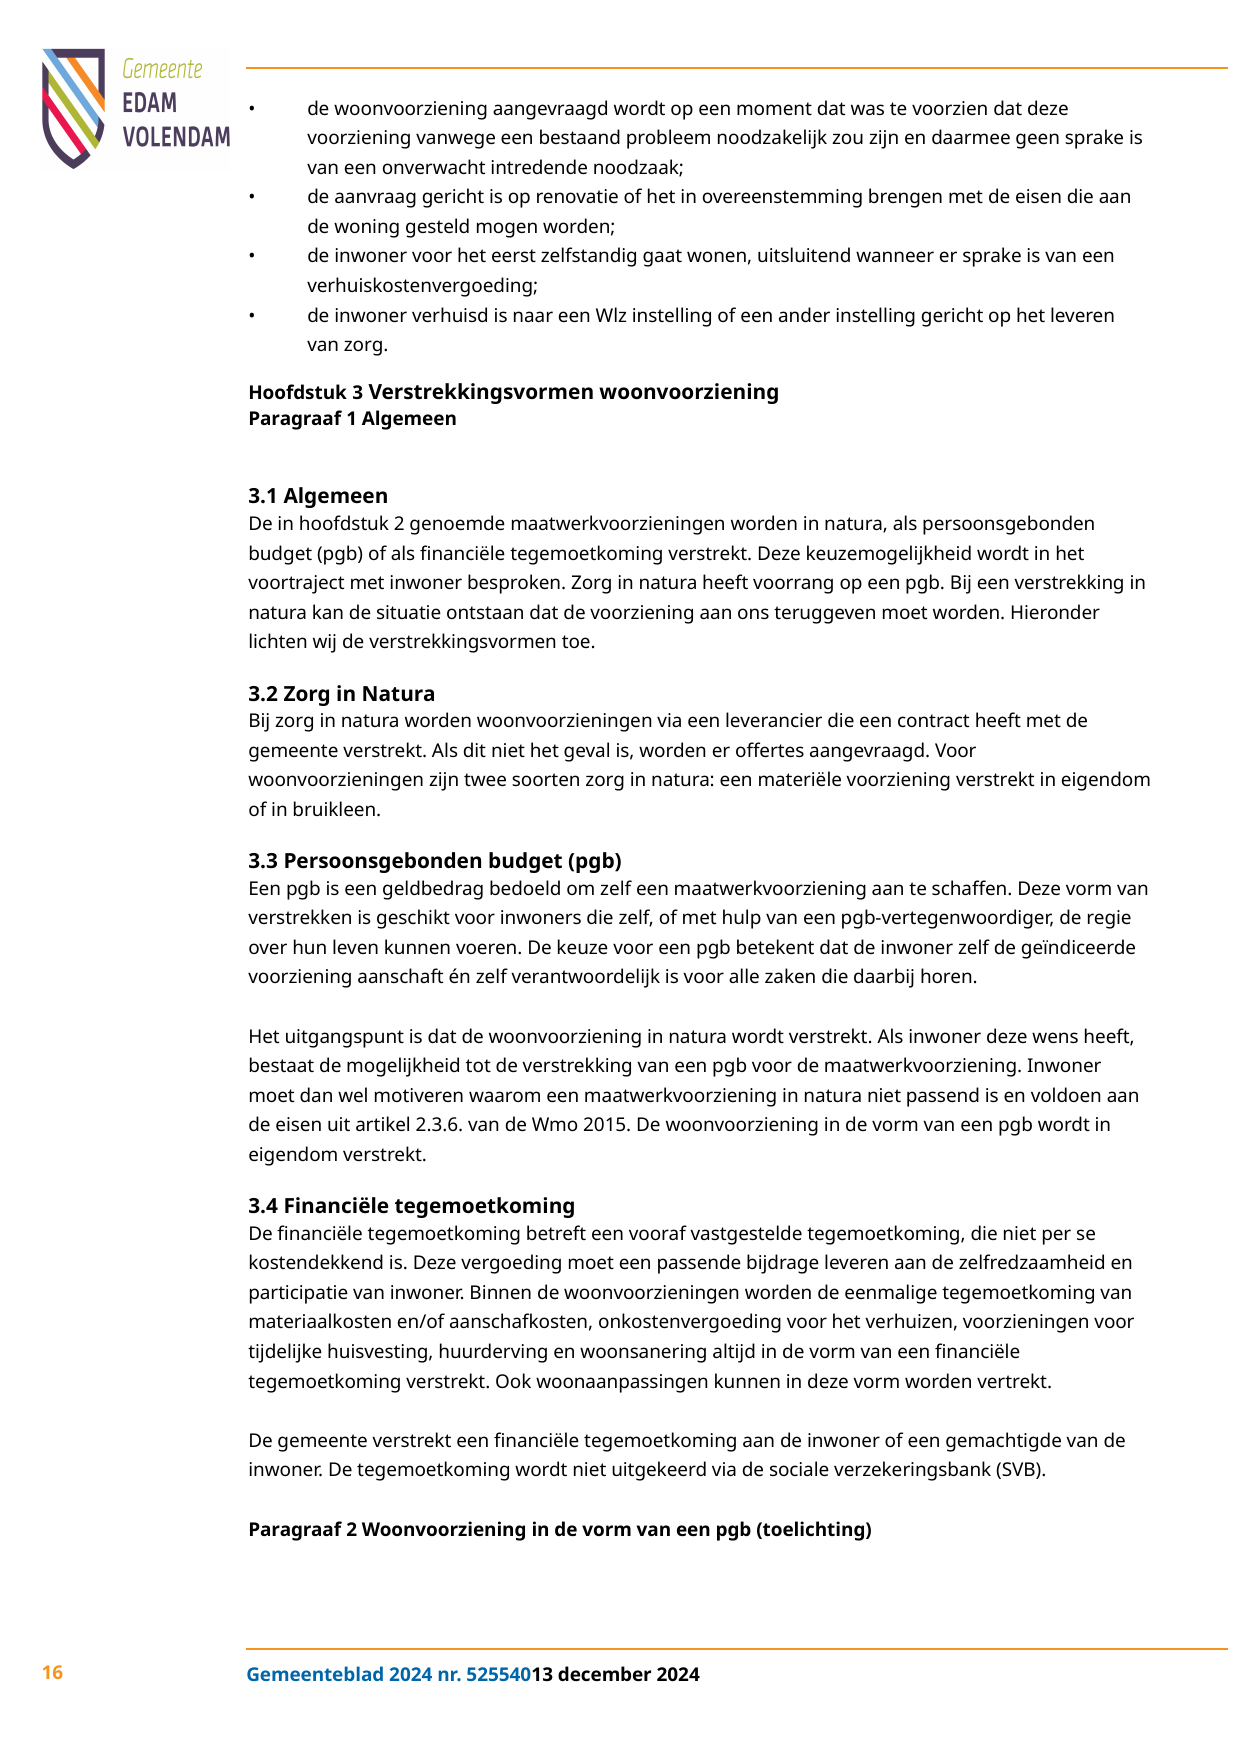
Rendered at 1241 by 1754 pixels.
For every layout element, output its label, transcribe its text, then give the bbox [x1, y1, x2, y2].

text Paragraaf 2 Woonvoorziening in de vorm van een pgb (toelichting) [248, 1516, 1152, 1542]
text De financiële tegemoetkoming betreft een vooraf vastgestelde tegemoetkoming, die niet per se kostendekkend is. Deze vergoeding moet een passende bijdrage leveren aan de zelfredzaamheid en participatie van inwoner. Binnen de woonvoorzieningen worden de eenmalige tegemoetkoming van materiaalkosten en/of aanschafkosten, onkostenvergoeding voor het verhuizen, voorzieningen voor tijdelijke huisvesting, huurderving en woonsanering altijd in de vorm van een financiële tegemoetkoming verstrekt. Ook woonaanpassingen kunnen in deze vorm worden vertrekt. [248, 1220, 1152, 1394]
text Paragraaf 1 Algemeen [248, 406, 1152, 431]
text Hoofdstuk 3 Verstrekkingsvormen woonvoorziening [248, 377, 1152, 406]
text Bij zorg in natura worden woonvoorzieningen via een leverancier die een contract heeft met de gemeente verstrekt. Als dit niet het geval is, worden er offertes aangevraagd. Voor woonvoorzieningen zijn twee soorten zorg in natura: een materiële voorziening verstrekt in eigendom of in bruikleen. [248, 707, 1152, 822]
list de inwoner voor het eerst zelfstandig gaat wonen, uitsluitend wanneer er sprake is van een verhuiskostenvergoeding; [248, 243, 1152, 298]
text 3.3 Persoonsgebonden budget (pgb) [248, 846, 1152, 875]
text De in hoofdstuk 2 genoemde maatwerkvoorzieningen worden in natura, als persoonsgebonden budget (pgb) of als financiële tegemoetkoming verstrekt. Deze keuzemogelijkheid wordt in het voortraject met inwoner besproken. Zorg in natura heeft voorrang op een pgb. Bij een verstrekking in natura kan de situatie ontstaan dat de voorziening aan ons teruggeven moet worden. Hieronder lichten wij de verstrekkingsvormen toe. [248, 510, 1152, 654]
text 3.2 Zorg in Natura [248, 679, 1152, 707]
text 3.1 Algemeen [248, 482, 1152, 510]
text De gemeente verstrekt een financiële tegemoetkoming aan de inwoner of een gemachtigde van de inwoner. De tegemoetkoming wordt niet uitgekeerd via de sociale verzekeringsbank (SVB). [248, 1427, 1152, 1482]
text Het uitgangspunt is dat de woonvoorziening in natura wordt verstrekt. Als inwoner deze wens heeft, bestaat de mogelijkheid tot de verstrekking van een pgb voor de maatwerkvoorziening. Inwoner moet dan wel motiveren waarom een maatwerkvoorziening in natura niet passend is en voldoen aan de eisen uit artikel 2.3.6. van de Wmo 2015. De woonvoorziening in de vorm van een pgb wordt in eigendom verstrekt. [248, 1023, 1152, 1167]
list de inwoner verhuisd is naar een Wlz instelling of een ander instelling gericht op het leveren van zorg. [248, 302, 1152, 357]
list de woonvoorziening aangevraagd wordt op een moment dat was te voorzien dat deze voorziening vanwege een bestaand probleem noodzakelijk zou zijn en daarmee geen sprake is van een onverwacht intredende noodzaak; [248, 95, 1152, 180]
list de aanvraag gericht is op renovatie of het in overeenstemming brengen met de eisen die aan de woning gesteld mogen worden; [248, 183, 1152, 239]
text 3.4 Financiële tegemoetkoming [248, 1192, 1152, 1220]
picture [41, 47, 231, 172]
text Een pgb is een geldbedrag bedoeld om zelf een maatwerkvoorziening aan te schaffen. Deze vorm van verstrekken is geschikt voor inwoners die zelf, of met hulp van een pgb-vertegenwoordiger, de regie over hun leven kunnen voeren. De keuze voor een pgb betekent dat de inwoner zelf de geïndiceerde voorziening aanschaft én zelf verantwoordelijk is voor alle zaken die daarbij horen. [248, 875, 1152, 989]
